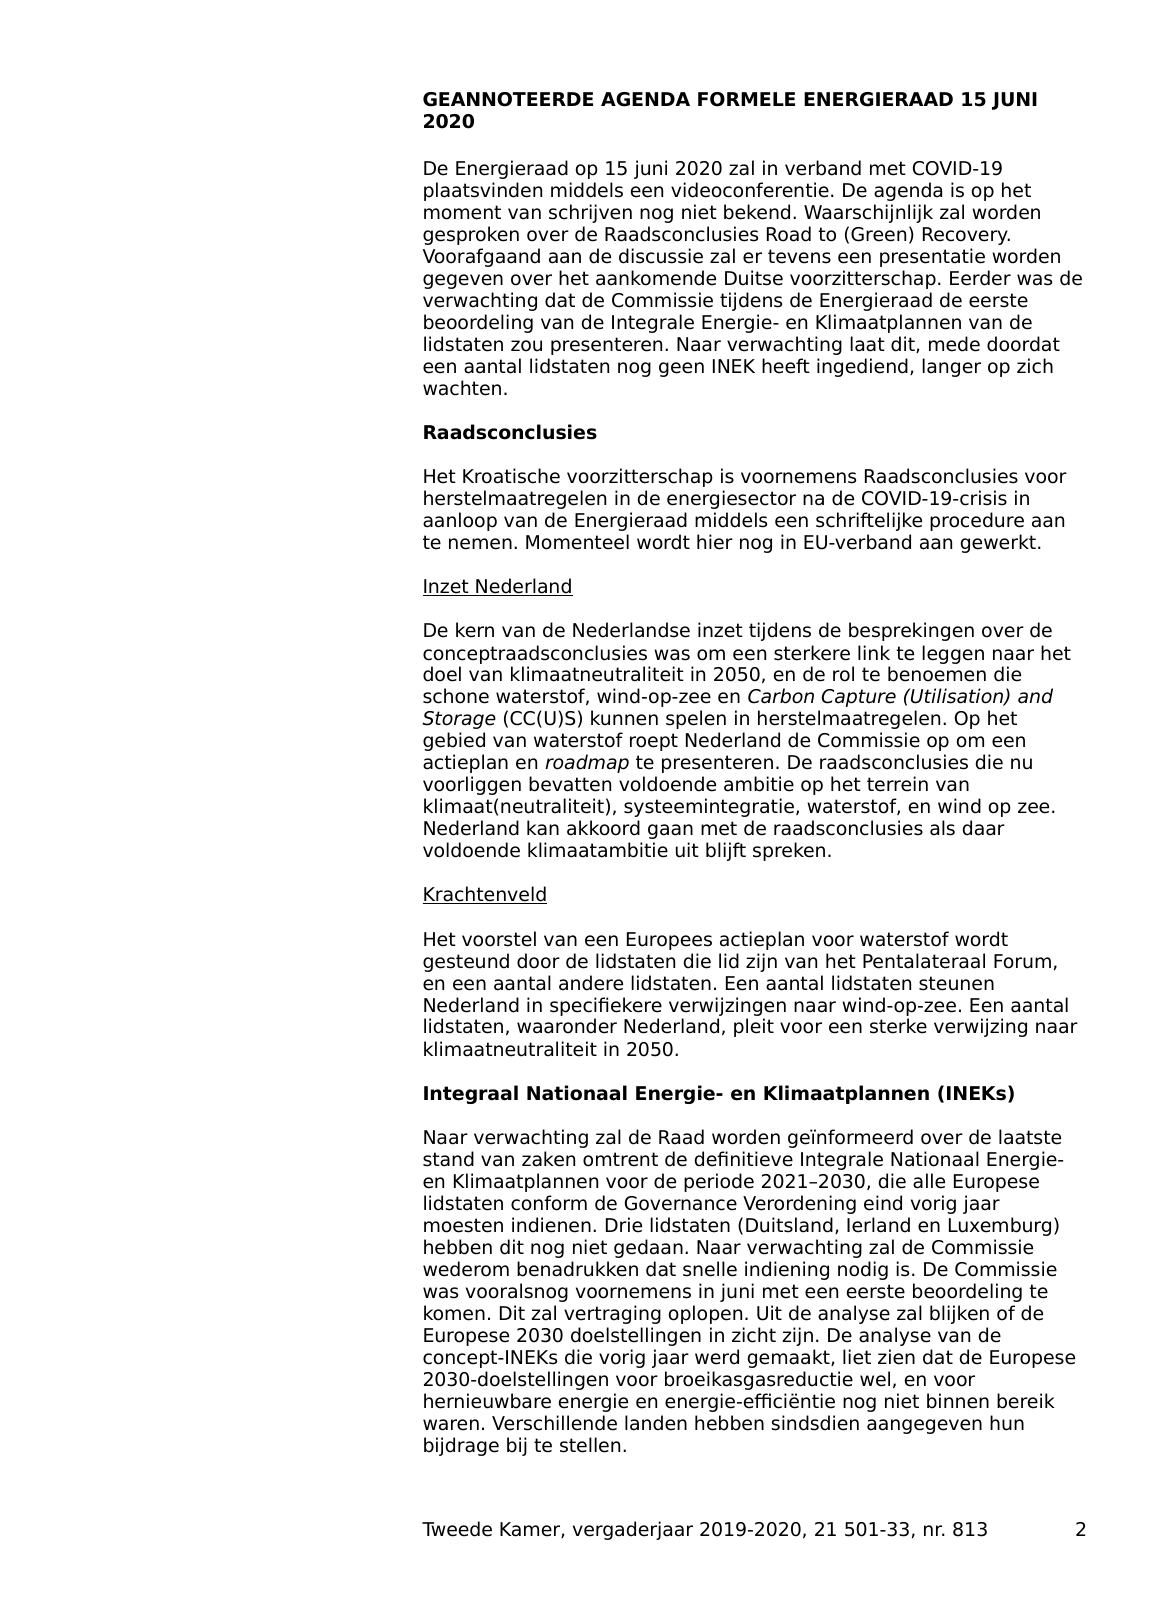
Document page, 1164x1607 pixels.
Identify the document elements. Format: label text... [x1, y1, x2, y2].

text De kern van de Nederlandse inzet tijdens de besprekingen over de conceptraadsconclusies was om een sterkere link te leggen naar het doel van klimaatneutraliteit in 2050, en de rol te benoemen die schone waterstof, wind-op-zee en Carbon Capture (Utilisation) and Storage (CC(U)S) kunnen spelen in herstelmaatregelen. Op het gebied van waterstof roept Nederland de Commissie op om een actieplan en roadmap te presenteren. De raadsconclusies die nu voorliggen bevatten voldoende ambitie op het terrein van klimaat(neutraliteit), systeemintegratie, waterstof, en wind op zee. Nederland kan akkoord gaan met de raadsconclusies als daar voldoende klimaatambitie uit blijft spreken. [422, 620, 1087, 862]
text Het voorstel van een Europees actieplan voor waterstof wordt gesteund door de lidstaten die lid zijn van het Pentalateraal Forum, en een aantal andere lidstaten. Een aantal lidstaten steunen Nederland in specifiekere verwijzingen naar wind-op-zee. Een aantal lidstaten, waaronder Nederland, pleit voor een sterke verwijzing naar klimaatneutraliteit in 2050. [422, 928, 1087, 1060]
text Het Kroatische voorzitterschap is voornemens Raadsconclusies voor herstelmaatregelen in de energiesector na de COVID-19-crisis in aanloop van de Energieraad middels een schriftelijke procedure aan te nemen. Momenteel wordt hier nog in EU-verband aan gewerkt. [422, 466, 1087, 554]
subtitle Integraal Nationaal Energie- en Klimaatplannen (INEKs) [422, 1083, 1087, 1104]
subtitle Raadsconclusies [422, 422, 1087, 444]
text De Energieraad op 15 juni 2020 zal in verband met COVID-19 plaatsvinden middels een videoconferentie. De agenda is op het moment van schrijven nog niet bekend. Waarschijnlijk zal worden gesproken over de Raadsconclusies Road to (Green) Recovery. Voorafgaand aan de discussie zal er tevens een presentatie worden gegeven over het aankomende Duitse voorzitterschap. Eerder was de verwachting dat de Commissie tijdens de Energieraad de eerste beoordeling van de Integrale Energie- en Klimaatplannen van de lidstaten zou presenteren. Naar verwachting laat dit, mede doordat een aantal lidstaten nog geen INEK heeft ingediend, langer op zich wachten. [422, 158, 1087, 400]
subtitle Krachtenveld [422, 884, 1087, 906]
text Naar verwachting zal de Raad worden geïnformeerd over de laatste stand van zaken omtrent de definitieve Integrale Nationaal Energie- en Klimaatplannen voor de periode 2021–2030, die alle Europese lidstaten conform de Governance Verordening eind vorig jaar moesten indienen. Drie lidstaten (Duitsland, Ierland en Luxemburg) hebben dit nog niet gedaan. Naar verwachting zal de Commissie wederom benadrukken dat snelle indiening nodig is. De Commissie was vooralsnog voornemens in juni met een eerste beoordeling te komen. Dit zal vertraging oplopen. Uit de analyse zal blijken of de Europese 2030 doelstellingen in zicht zijn. De analyse van de concept-INEKs die vorig jaar werd gemaakt, liet zien dat de Europese 2030-doelstellingen voor broeikasgasreductie wel, en voor hernieuwbare energie en energie-efficiëntie nog niet binnen bereik waren. Verschillende landen hebben sindsdien aangegeven hun bijdrage bij te stellen. [422, 1127, 1087, 1456]
subtitle GEANNOTEERDE AGENDA FORMELE ENERGIERAAD 15 JUNI 2020 [422, 89, 1087, 133]
subtitle Inzet Nederland [422, 576, 1087, 598]
